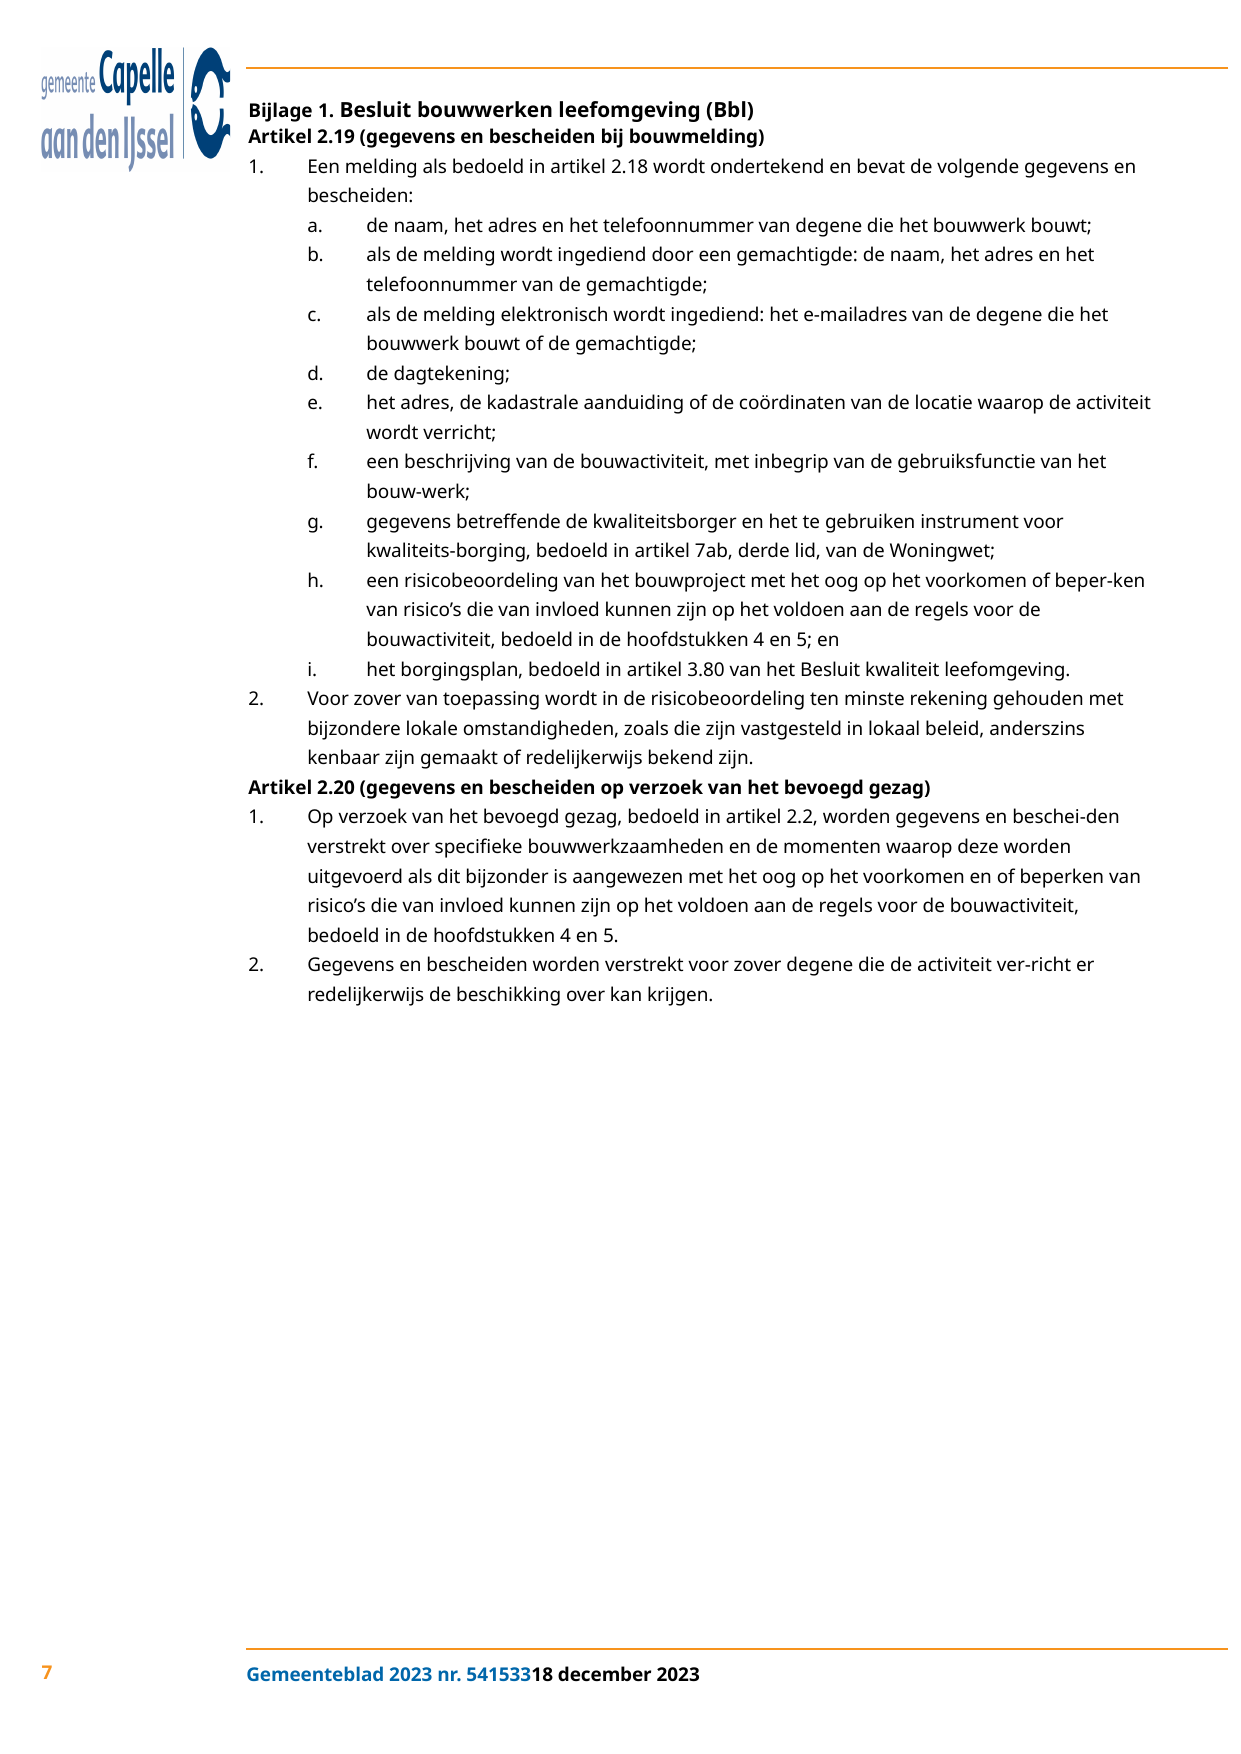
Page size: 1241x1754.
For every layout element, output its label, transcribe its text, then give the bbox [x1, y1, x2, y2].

list Voor zover van toepassing wordt in de risicobeoordeling ten minste rekening gehouden met bijzondere lokale omstandigheden, zoals die zijn vastgesteld in lokaal beleid, anderszins kenbaar zijn gemaakt of redelijkerwijs bekend zijn. [248, 685, 1152, 770]
list de naam, het adres en het telefoonnummer van degene die het bouwwerk bouwt; [307, 212, 1152, 238]
list een beschrijving van de bouwactiviteit, met inbegrip van de gebruiksfunctie van het bouw-werk; [307, 449, 1152, 504]
picture [41, 47, 231, 172]
list de dagtekening; [307, 360, 1152, 386]
list het borgingsplan, bedoeld in artikel 3.80 van het Besluit kwaliteit leefomgeving. [307, 656, 1152, 682]
list het adres, de kadastrale aanduiding of de coördinaten van de locatie waarop de activiteit wordt verricht; [307, 389, 1152, 445]
list gegevens betreffende de kwaliteitsborger en het te gebruiken instrument voor kwaliteits-borging, bedoeld in artikel 7ab, derde lid, van de Woningwet; [307, 508, 1152, 563]
list als de melding elektronisch wordt ingediend: het e-mailadres van de degene die het bouwwerk bouwt of de gemachtigde; [307, 301, 1152, 356]
text Artikel 2.20 (gegevens en bescheiden op verzoek van het bevoegd gezag) [248, 774, 1152, 800]
list Gegevens en bescheiden worden verstrekt voor zover degene die de activiteit ver-richt er redelijkerwijs de beschikking over kan krijgen. [248, 952, 1152, 1007]
list als de melding wordt ingediend door een gemachtigde: de naam, het adres en het telefoonnummer van de gemachtigde; [307, 242, 1152, 297]
text Artikel 2.19 (gegevens en bescheiden bij bouwmelding) [248, 123, 1152, 149]
text Bijlage 1. Besluit bouwwerken leefomgeving (Bbl) [248, 95, 1152, 123]
list Op verzoek van het bevoegd gezag, bedoeld in artikel 2.2, worden gegevens en beschei-den verstrekt over specifieke bouwwerkzaamheden en de momenten waarop deze worden uitgevoerd als dit bijzonder is aangewezen met het oog op het voorkomen en of beperken van risico’s die van invloed kunnen zijn op het voldoen aan de regels voor de bouwactiviteit, bedoeld in de hoofdstukken 4 en 5. [248, 804, 1152, 948]
list Een melding als bedoeld in artikel 2.18 wordt ondertekend en bevat de volgende gegevens en bescheiden: [248, 153, 1152, 208]
list een risicobeoordeling van het bouwproject met het oog op het voorkomen of beper-ken van risico’s die van invloed kunnen zijn op het voldoen aan de regels voor de bouwactiviteit, bedoeld in de hoofdstukken 4 en 5; en [307, 567, 1152, 652]
